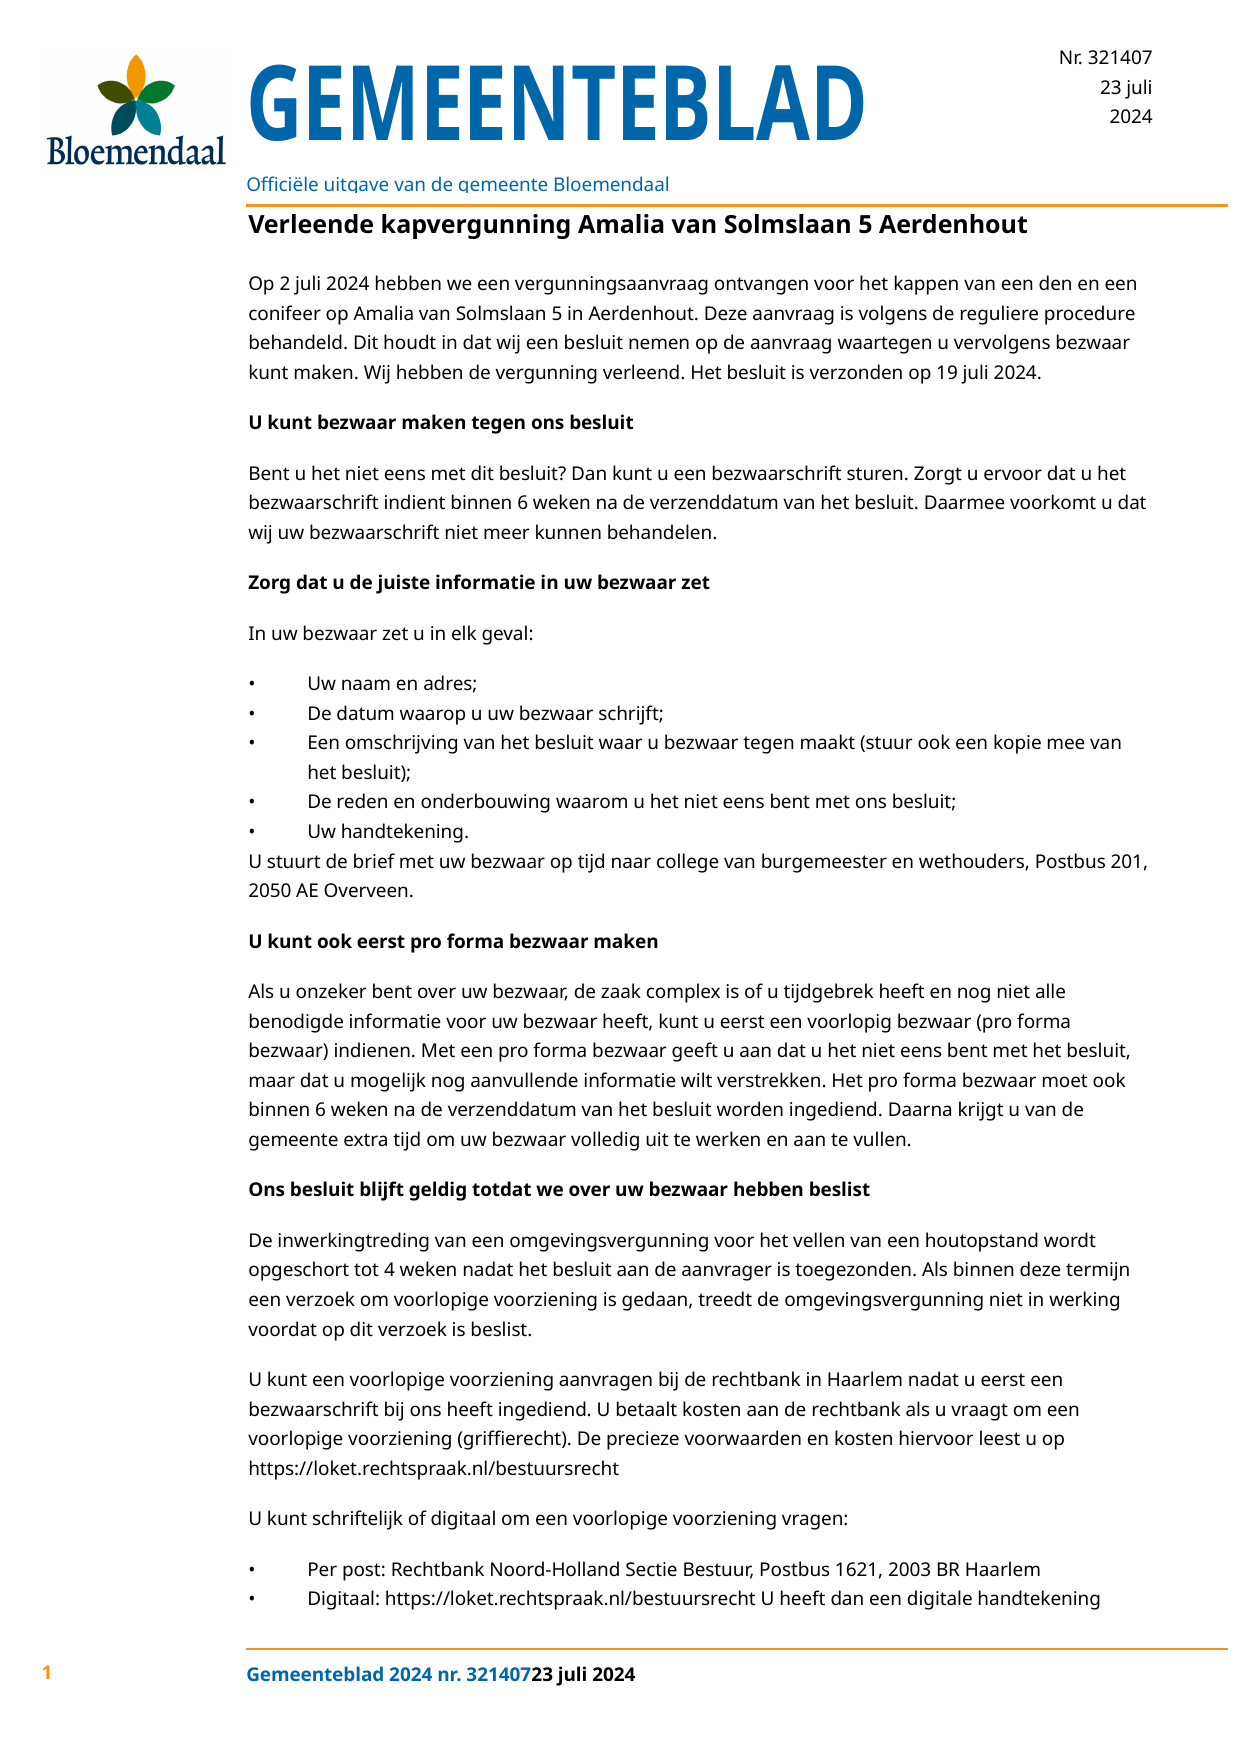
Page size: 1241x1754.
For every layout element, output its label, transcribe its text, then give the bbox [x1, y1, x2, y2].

text Ons besluit blijft geldig totdat we over uw bezwaar hebben beslist [248, 1177, 1152, 1202]
text U kunt bezwaar maken tegen ons besluit [248, 409, 1152, 435]
text Op 2 juli 2024 hebben we een vergunningsaanvraag ontvangen voor het kappen van een den en een conifeer op Amalia van Solmslaan 5 in Aerdenhout. Deze aanvraag is volgens de reguliere procedure behandeld. Dit houdt in dat wij een besluit nemen op de aanvraag waartegen u vervolgens bezwaar kunt maken. Wij hebben de vergunning verleend. Het besluit is verzonden op 19 juli 2024. [248, 270, 1152, 385]
list De reden en onderbouwing waarom u het niet eens bent met ons besluit; [248, 789, 1152, 814]
text U stuurt de brief met uw bezwaar op tijd naar college van burgemeester en wethouders, Postbus 201, 2050 AE Overveen. [248, 848, 1152, 903]
list Per post: Rechtbank Noord-Holland Sectie Bestuur, Postbus 1621, 2003 BR Haarlem [248, 1556, 1152, 1581]
list Uw naam en adres; [248, 670, 1152, 696]
text Zorg dat u de juiste informatie in uw bezwaar zet [248, 569, 1152, 595]
list Uw handtekening. [248, 818, 1152, 844]
text Bent u het niet eens met dit besluit? Dan kunt u een bezwaarschrift sturen. Zorgt u ervoor dat u het bezwaarschrift indient binnen 6 weken na de verzenddatum van het besluit. Daarmee voorkomt u dat wij uw bezwaarschrift niet meer kunnen behandelen. [248, 460, 1152, 545]
text Als u onzeker bent over uw bezwaar, de zaak complex is of u tijdgebrek heeft en nog niet alle benodigde informatie voor uw bezwaar heeft, kunt u eerst een voorlopig bezwaar (pro forma bezwaar) indienen. Met een pro forma bezwaar geeft u aan dat u het niet eens bent met het besluit, maar dat u mogelijk nog aanvullende informatie wilt verstrekken. Het pro forma bezwaar moet ook binnen 6 weken na de verzenddatum van het besluit worden ingediend. Daarna krijgt u van de gemeente extra tijd om uw bezwaar volledig uit te werken en aan te vullen. [248, 978, 1152, 1152]
text In uw bezwaar zet u in elk geval: [248, 620, 1152, 646]
text U kunt een voorlopige voorziening aanvragen bij de rechtbank in Haarlem nadat u eerst een bezwaarschrift bij ons heeft ingediend. U betaalt kosten aan de rechtbank als u vraagt om een voorlopige voorziening (griffierecht). De precieze voorwaarden en kosten hiervoor leest u op https://loket.rechtspraak.nl/bestuursrecht [248, 1366, 1152, 1481]
list Een omschrijving van het besluit waar u bezwaar tegen maakt (stuur ook een kopie mee van het besluit); [248, 729, 1152, 785]
picture [41, 47, 231, 172]
text U kunt ook eerst pro forma bezwaar maken [248, 928, 1152, 953]
text U kunt schriftelijk of digitaal om een voorlopige voorziening vragen: [248, 1505, 1152, 1531]
text Verleende kapvergunning Amalia van Solmslaan 5 Aerdenhout [248, 207, 1152, 241]
list Digitaal: https://loket.rechtspraak.nl/bestuursrecht U heeft dan een digitale handtekening [248, 1585, 1152, 1611]
list De datum waarop u uw bezwaar schrijft; [248, 700, 1152, 726]
text De inwerkingtreding van een omgevingsvergunning voor het vellen van een houtopstand wordt opgeschort tot 4 weken nadat het besluit aan de aanvrager is toegezonden. Als binnen deze termijn een verzoek om voorlopige voorziening is gedaan, treedt de omgevingsvergunning niet in werking voordat op dit verzoek is beslist. [248, 1227, 1152, 1341]
